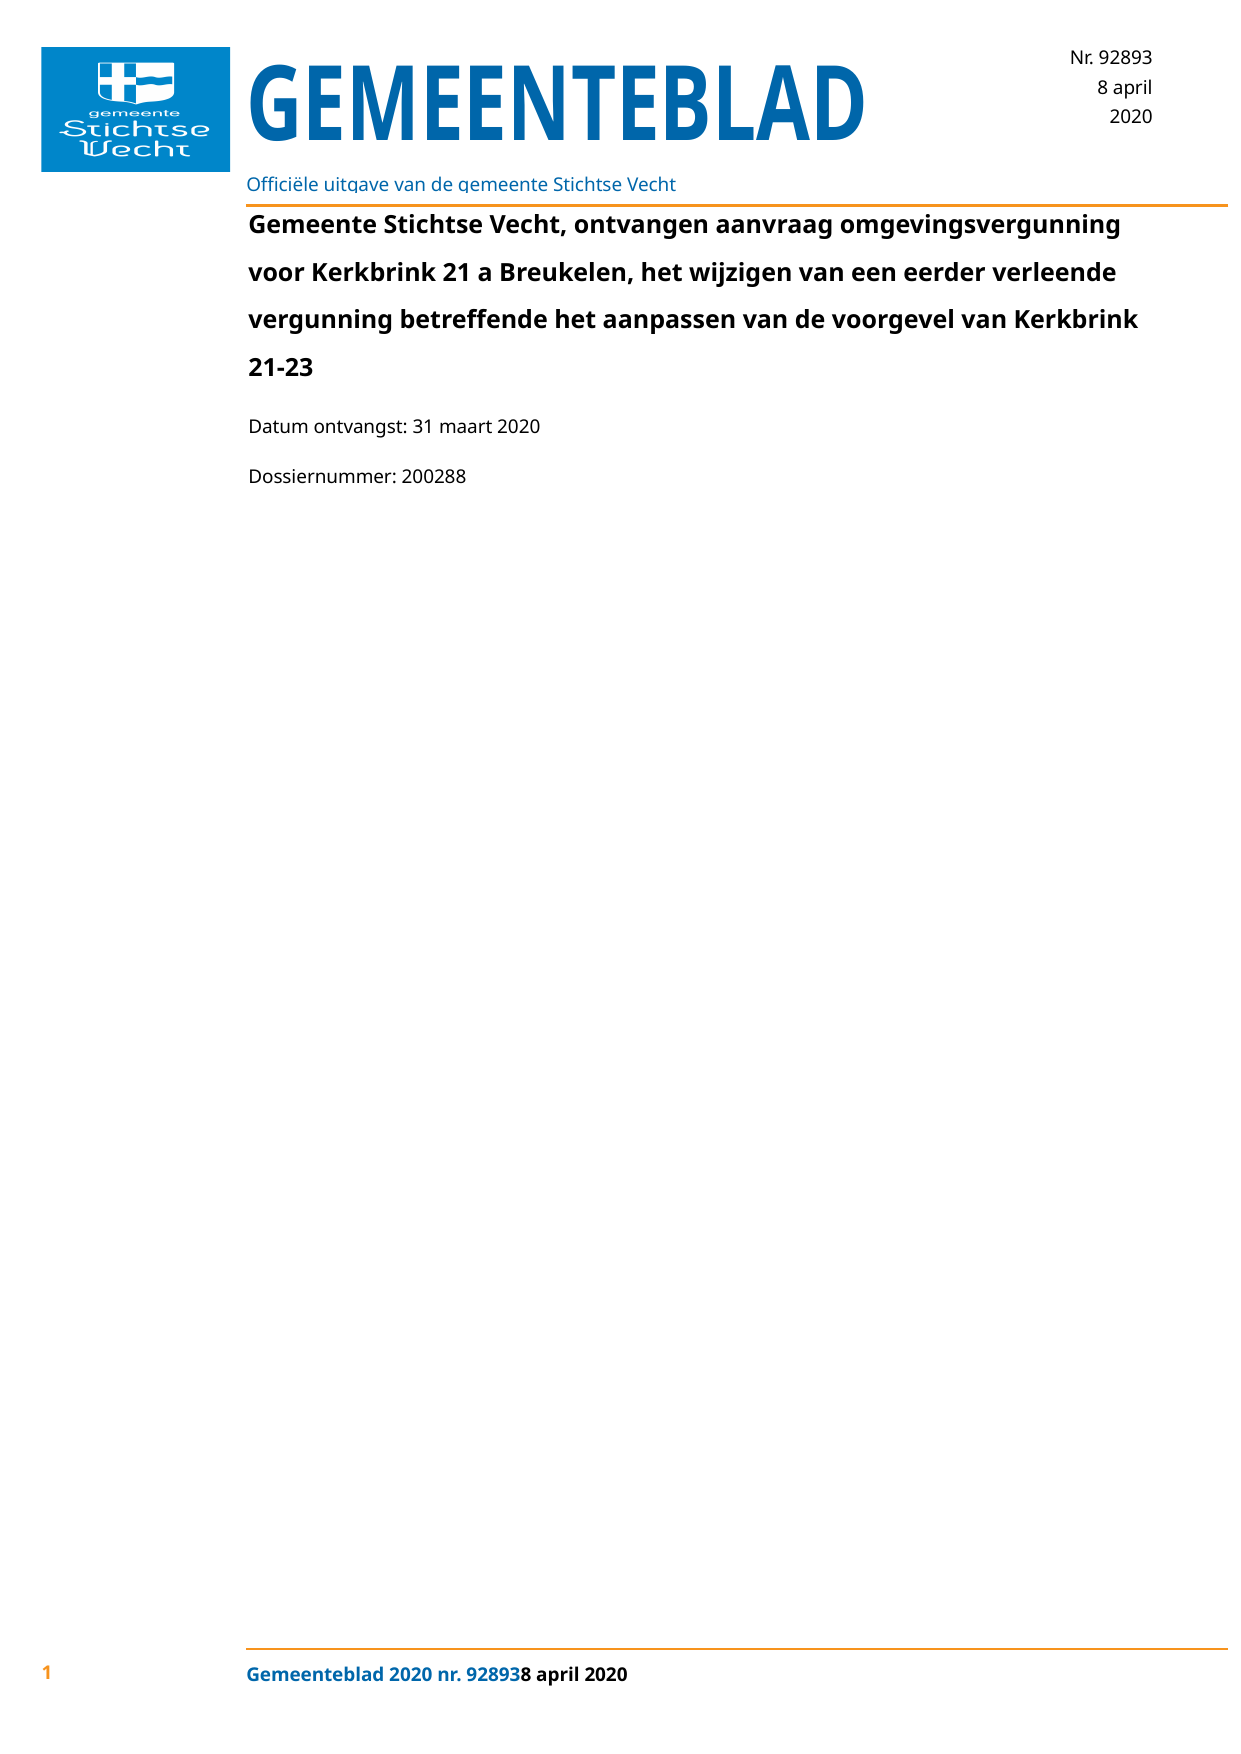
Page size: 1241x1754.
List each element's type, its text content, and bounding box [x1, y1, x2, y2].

picture [137, 63, 174, 103]
text Dossiernummer: 200288 [248, 463, 1152, 489]
text Datum ontvangst: 31 maart 2020 [248, 413, 1152, 439]
text Gemeente Stichtse Vecht, ontvangen aanvraag omgevingsvergunning voor Kerkbrink 21 a Breukelen, het wijzigen van een eerder verleende vergunning betreffende het aanpassen van de voorgevel van Kerkbrink 21-23 [248, 207, 1152, 384]
picture [99, 63, 135, 101]
